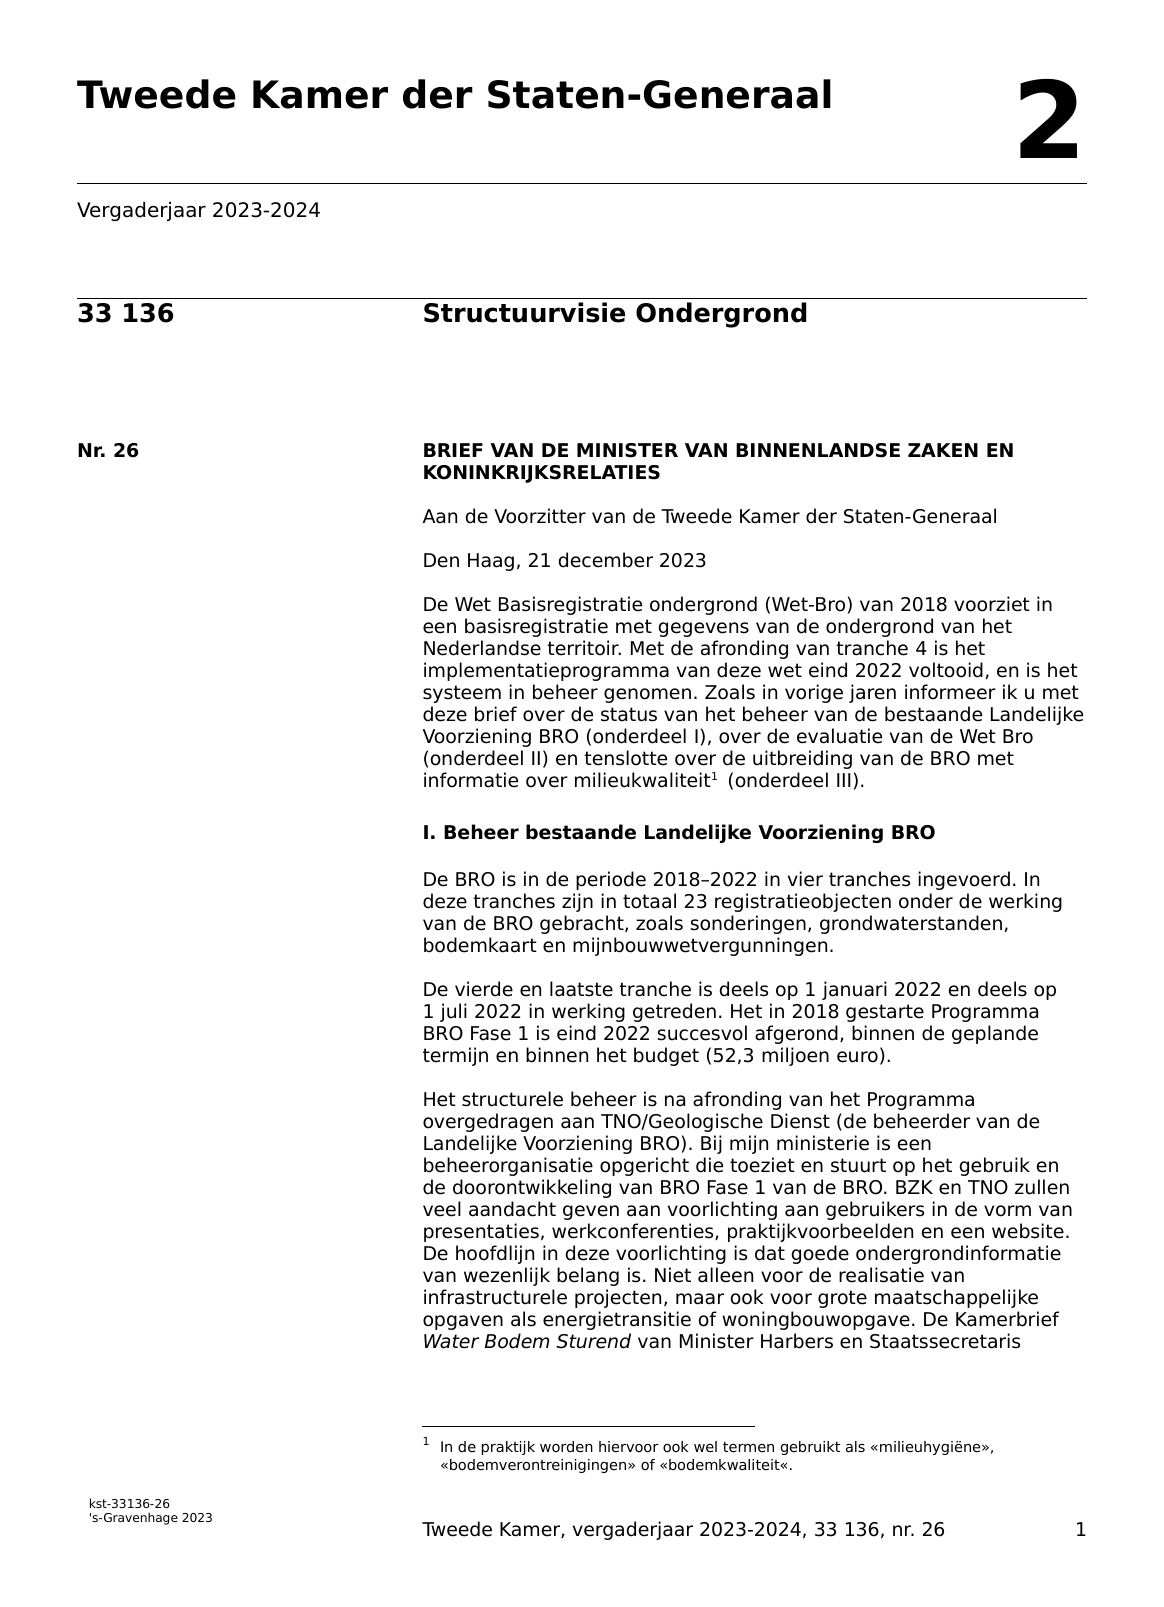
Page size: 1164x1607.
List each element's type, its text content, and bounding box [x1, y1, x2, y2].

subtitle 33 136 Structuurvisie Ondergrond [77, 299, 1087, 329]
text De vierde en laatste tranche is deels op 1 januari 2022 en deels op 1 juli 2022 in werking getreden. Het in 2018 gestarte Programma BRO Fase 1 is eind 2022 succesvol afgerond, binnen de geplande termijn en binnen het budget (52,3 miljoen euro). [422, 979, 1087, 1067]
table_header 2 [886, 59, 1087, 183]
text 's-Gravenhage 2023 [88, 1511, 323, 1525]
text Het structurele beheer is na afronding van het Programma overgedragen aan TNO/Geologische Dienst (de beheerder van de Landelijke Voorziening BRO). Bij mijn ministerie is een beheerorganisatie opgericht die toeziet en stuurt op het gebruik en de doorontwikkeling van BRO Fase 1 van de BRO. BZK en TNO zullen veel aandacht geven aan voorlichting aan gebruikers in de vorm van presentaties, werkconferenties, praktijkvoorbeelden en een website. De hoofdlijn in deze voorlichting is dat goede ondergrondinformatie van wezenlijk belang is. Niet alleen voor de realisatie van infrastructurele projecten, maar ook voor grote maatschappelijke opgaven als energietransitie of woningbouwopgave. De Kamerbrief Water Bodem Sturend van Minister Harbers en Staatssecretaris [422, 1089, 1087, 1353]
text De Wet Basisregistratie ondergrond (Wet-Bro) van 2018 voorziet in een basisregistratie met gegevens van de ondergrond van het Nederlandse territoir. Met de afronding van tranche 4 is het implementatieprogramma van deze wet eind 2022 voltooid, en is het systeem in beheer genomen. Zoals in vorige jaren informeer ik u met deze brief over de status van het beheer van de bestaande Landelijke Voorziening BRO (onderdeel I), over de evaluatie van de Wet Bro (onderdeel II) en tenslotte over de uitbreiding van de BRO met informatie over milieukwaliteit (onderdeel III). [422, 594, 1087, 792]
text Aan de Voorzitter van de Tweede Kamer der Staten-Generaal [422, 506, 1087, 528]
subtitle I. Beheer bestaande Landelijke Voorziening BRO [422, 822, 1087, 844]
table_cell Vergaderjaar 2023-2024 [77, 184, 1087, 298]
text Den Haag, 21 december 2023 [422, 550, 1087, 572]
text De BRO is in de periode 2018–2022 in vier tranches ingevoerd. In deze tranches zijn in totaal 23 registratieobjecten onder de werking van de BRO gebracht, zoals sonderingen, grondwaterstanden, bodemkaart en mijnbouwwetvergunningen. [422, 869, 1087, 957]
table_header Tweede Kamer der Staten-Generaal [77, 59, 886, 183]
text kst-33136-26 [88, 1497, 323, 1511]
text In de praktijk worden hiervoor ook wel termen gebruikt als «milieuhygiëne», «bodemverontreinigingen» of «bodemkwaliteit«. [422, 1435, 1087, 1474]
subtitle Nr. 26 BRIEF VAN DE MINISTER VAN BINNENLANDSE ZAKEN EN KONINKRIJKSRELATIES [77, 440, 1087, 484]
